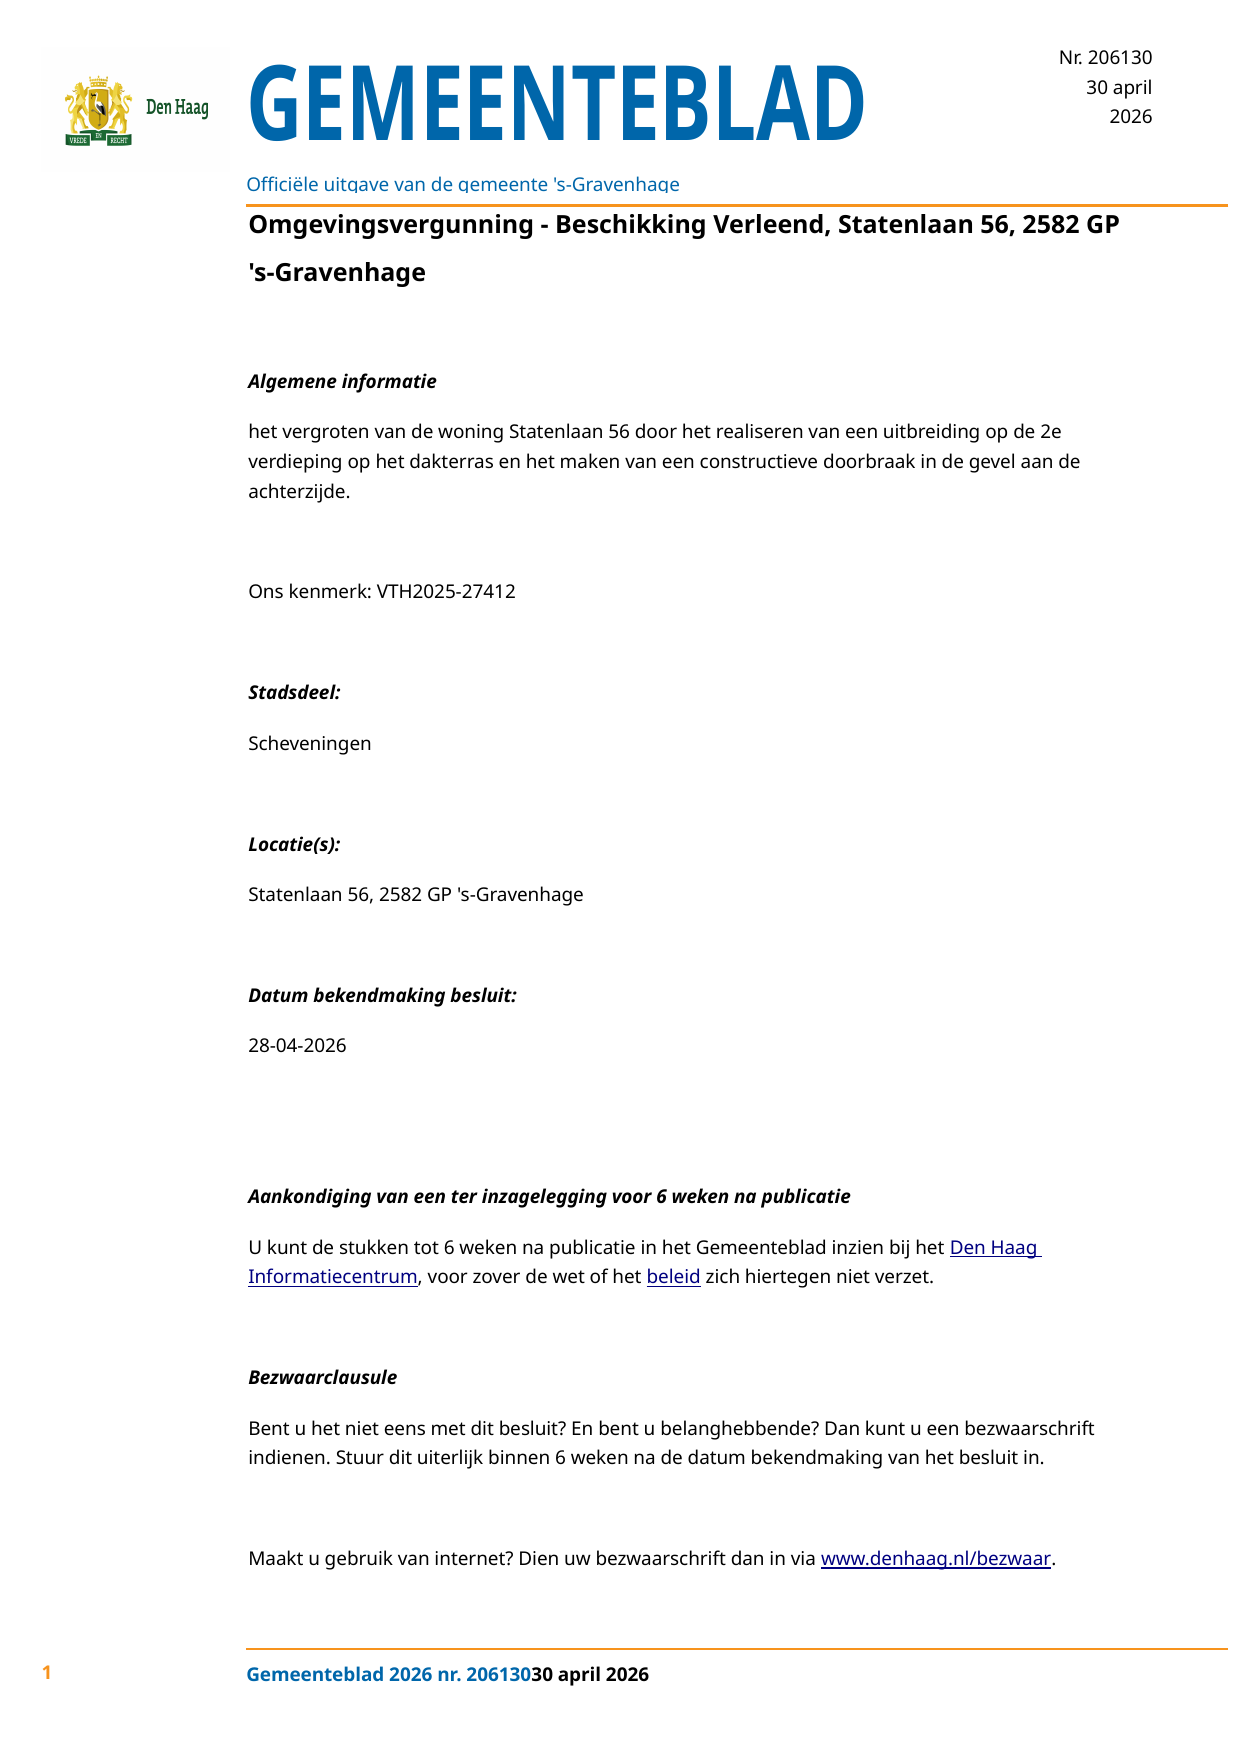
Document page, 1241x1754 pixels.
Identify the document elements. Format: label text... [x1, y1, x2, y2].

text U kunt de stukken tot 6 weken na publicatie in het Gemeenteblad inzien bij het Den Haag Informatiecentrum, voor zover de wet of het beleid zich hiertegen niet verzet. [248, 1234, 1152, 1289]
text Locatie(s): [248, 831, 1152, 857]
text Statenlaan 56, 2582 GP 's-Gravenhage [248, 881, 1152, 907]
text Omgevingsvergunning - Beschikking Verleend, Statenlaan 56, 2582 GP 's-Gravenhage [248, 207, 1152, 288]
text Bezwaarclausule [248, 1364, 1152, 1390]
text Bent u het niet eens met dit besluit? En bent u belanghebbende? Dan kunt u een bezwaarschrift indienen. Stuur dit uiterlijk binnen 6 weken na de datum bekendmaking van het besluit in. [248, 1415, 1152, 1470]
text Scheveningen [248, 730, 1152, 756]
text Aankondiging van een ter inzagelegging voor 6 weken na publicatie [248, 1184, 1152, 1209]
text Ons kenmerk: VTH2025-27412 [248, 579, 1152, 604]
text Datum bekendmaking besluit: [248, 982, 1152, 1008]
picture [41, 47, 231, 172]
text Maakt u gebruik van internet? Dien uw bezwaarschrift dan in via www.denhaag.nl/bezwaar. [248, 1545, 1152, 1571]
text 28-04-2026 [248, 1032, 1152, 1058]
text Algemene informatie [248, 368, 1152, 394]
text Stadsdeel: [248, 679, 1152, 705]
text het vergroten van de woning Statenlaan 56 door het realiseren van een uitbreiding op de 2e verdieping op het dakterras en het maken van een constructieve doorbraak in de gevel aan de achterzijde. [248, 419, 1152, 504]
